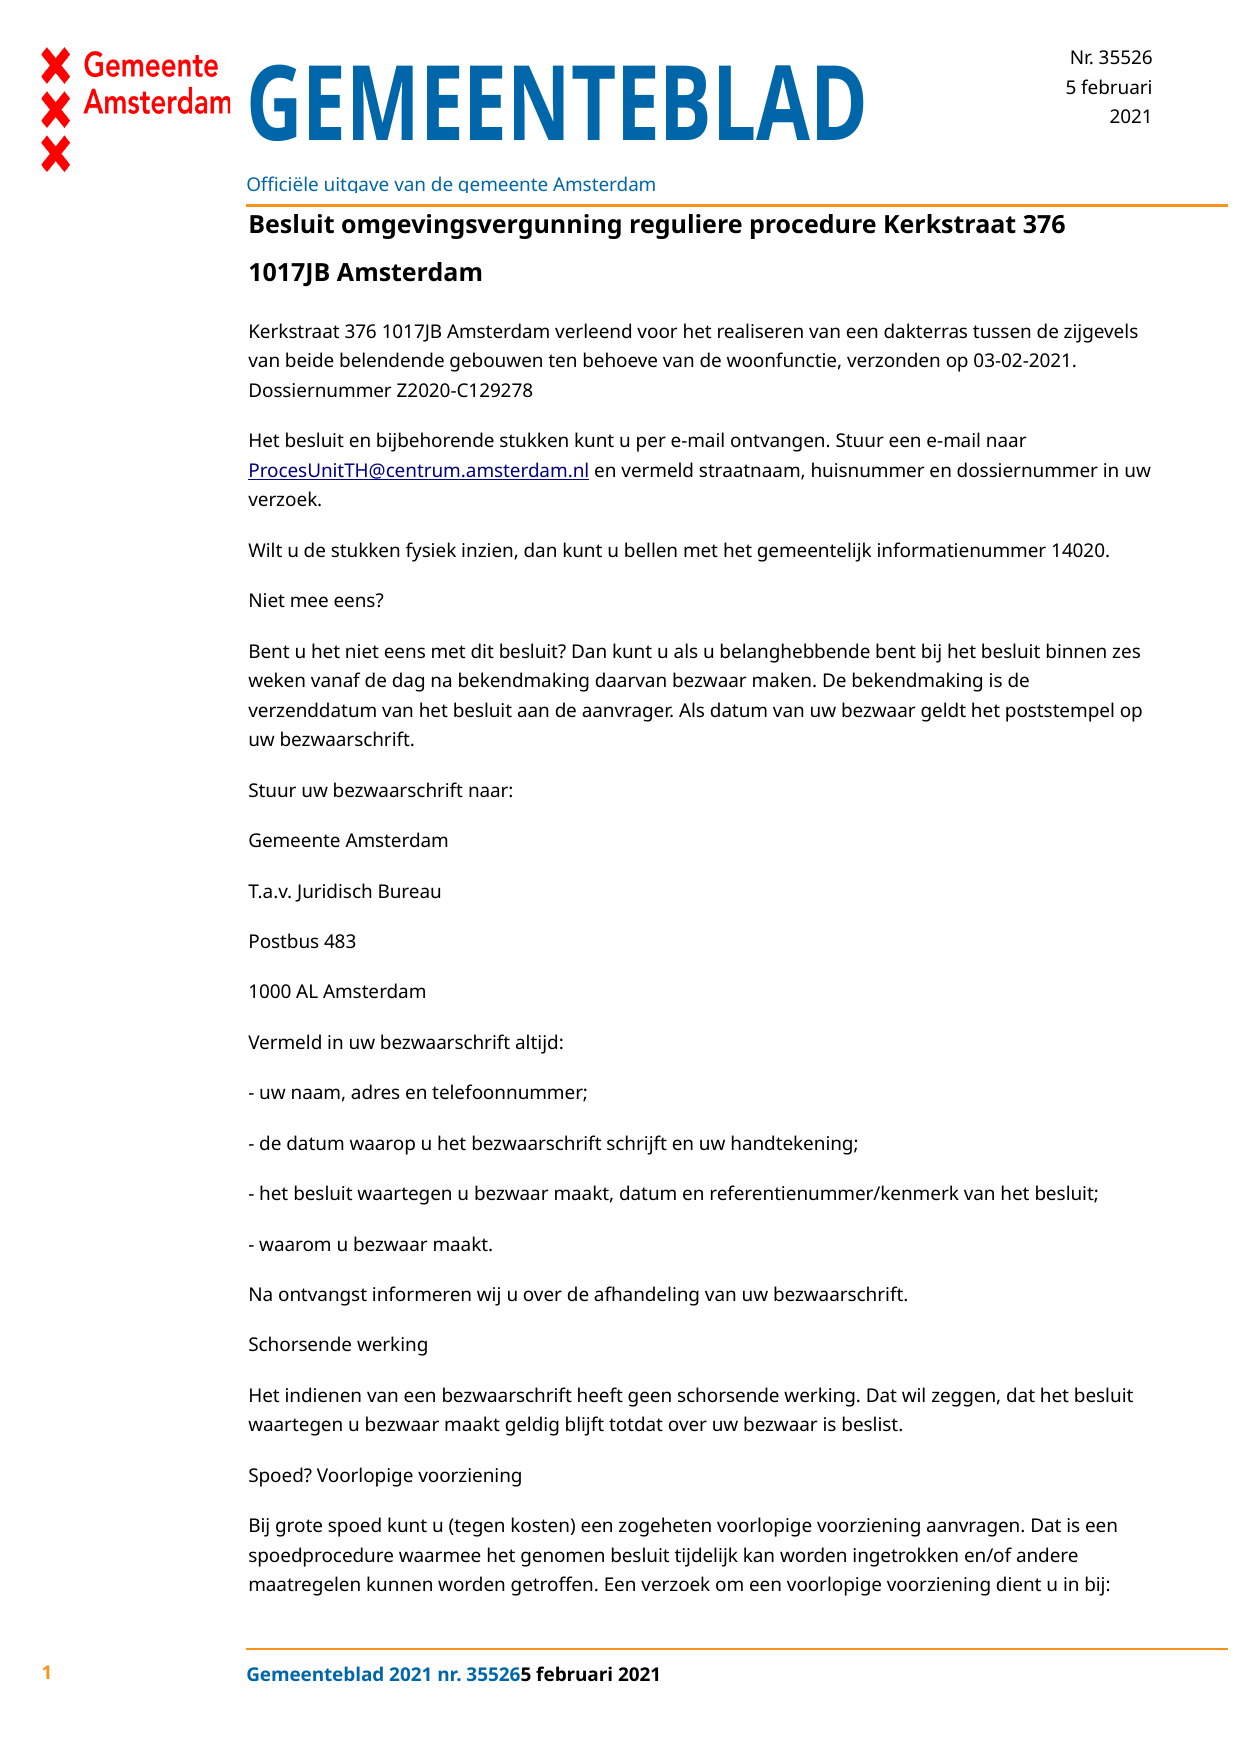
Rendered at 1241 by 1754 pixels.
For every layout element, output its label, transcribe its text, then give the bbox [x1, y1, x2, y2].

text Kerkstraat 376 1017JB Amsterdam verleend voor het realiseren van een dakterras tussen de zijgevels van beide belendende gebouwen ten behoeve van de woonfunctie, verzonden op 03-02-2021. Dossiernummer Z2020-C129278 [248, 318, 1152, 403]
text Stuur uw bezwaarschrift naar: [248, 777, 1152, 803]
text Gemeente Amsterdam [248, 827, 1152, 853]
text Na ontvangst informeren wij u over de afhandeling van uw bezwaarschrift. [248, 1281, 1152, 1307]
picture [41, 47, 231, 172]
text Wilt u de stukken fysiek inzien, dan kunt u bellen met het gemeentelijk informatienummer 14020. [248, 537, 1152, 563]
text Het indienen van een bezwaarschrift heeft geen schorsende werking. Dat wil zeggen, dat het besluit waartegen u bezwaar maakt geldig blijft totdat over uw bezwaar is beslist. [248, 1382, 1152, 1437]
text 1000 AL Amsterdam [248, 979, 1152, 1004]
text Spoed? Voorlopige voorziening [248, 1462, 1152, 1488]
text - het besluit waartegen u bezwaar maakt, datum en referentienummer/kenmerk van het besluit; [248, 1180, 1152, 1206]
text Vermeld in uw bezwaarschrift altijd: [248, 1029, 1152, 1055]
text T.a.v. Juridisch Bureau [248, 878, 1152, 904]
text Besluit omgevingsvergunning reguliere procedure Kerkstraat 376 1017JB Amsterdam [248, 207, 1152, 288]
text - uw naam, adres en telefoonnummer; [248, 1079, 1152, 1105]
text Postbus 483 [248, 928, 1152, 954]
text Niet mee eens? [248, 587, 1152, 613]
text Schorsende werking [248, 1332, 1152, 1357]
text - de datum waarop u het bezwaarschrift schrijft en uw handtekening; [248, 1130, 1152, 1156]
text Bent u het niet eens met dit besluit? Dan kunt u als u belanghebbende bent bij het besluit binnen zes weken vanaf de dag na bekendmaking daarvan bezwaar maken. De bekendmaking is de verzenddatum van het besluit aan de aanvrager. Als datum van uw bezwaar geldt het poststempel op uw bezwaarschrift. [248, 638, 1152, 752]
text - waarom u bezwaar maakt. [248, 1231, 1152, 1257]
text Bij grote spoed kunt u (tegen kosten) een zogeheten voorlopige voorziening aanvragen. Dat is een spoedprocedure waarmee het genomen besluit tijdelijk kan worden ingetrokken en/of andere maatregelen kunnen worden getroffen. Een verzoek om een voorlopige voorziening dient u in bij: [248, 1512, 1152, 1597]
text Het besluit en bijbehorende stukken kunt u per e-mail ontvangen. Stuur een e-mail naar ProcesUnitTH@centrum.amsterdam.nl en vermeld straatnaam, huisnummer en dossiernummer in uw verzoek. [248, 427, 1152, 512]
